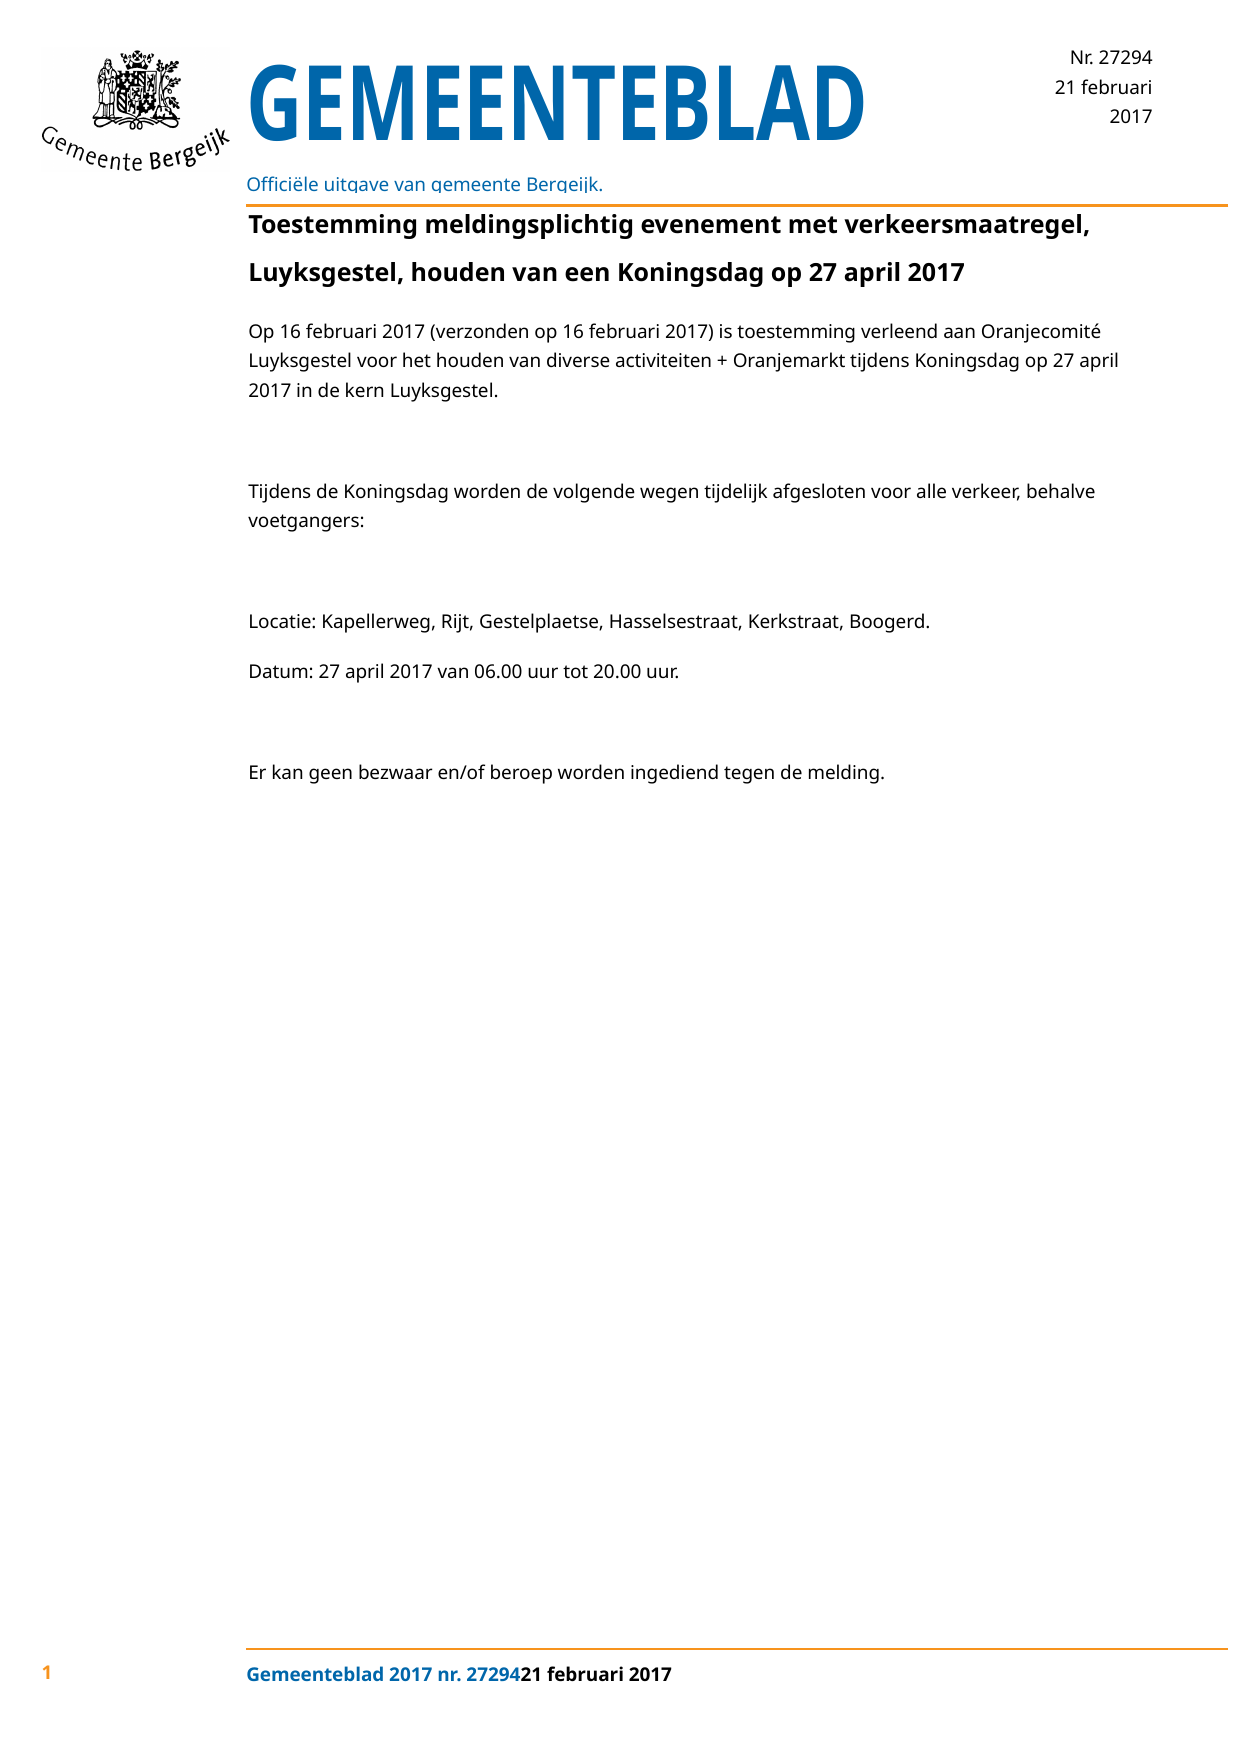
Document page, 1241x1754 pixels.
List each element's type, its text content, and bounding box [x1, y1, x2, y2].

text Op 16 februari 2017 (verzonden op 16 februari 2017) is toestemming verleend aan Oranjecomité Luyksgestel voor het houden van diverse activiteiten + Oranjemarkt tijdens Koningsdag op 27 april 2017 in de kern Luyksgestel. [248, 318, 1152, 403]
text Tijdens de Koningsdag worden de volgende wegen tijdelijk afgesloten voor alle verkeer, behalve voetgangers: [248, 478, 1152, 533]
text Datum: 27 april 2017 van 06.00 uur tot 20.00 uur. [248, 659, 1152, 684]
picture [41, 47, 231, 172]
text Toestemming meldingsplichtig evenement met verkeersmaatregel, Luyksgestel, houden van een Koningsdag op 27 april 2017 [248, 207, 1152, 288]
text Er kan geen bezwaar en/of beroep worden ingediend tegen de melding. [248, 759, 1152, 785]
text Locatie: Kapellerweg, Rijt, Gestelplaetse, Hasselsestraat, Kerkstraat, Boogerd. [248, 608, 1152, 634]
